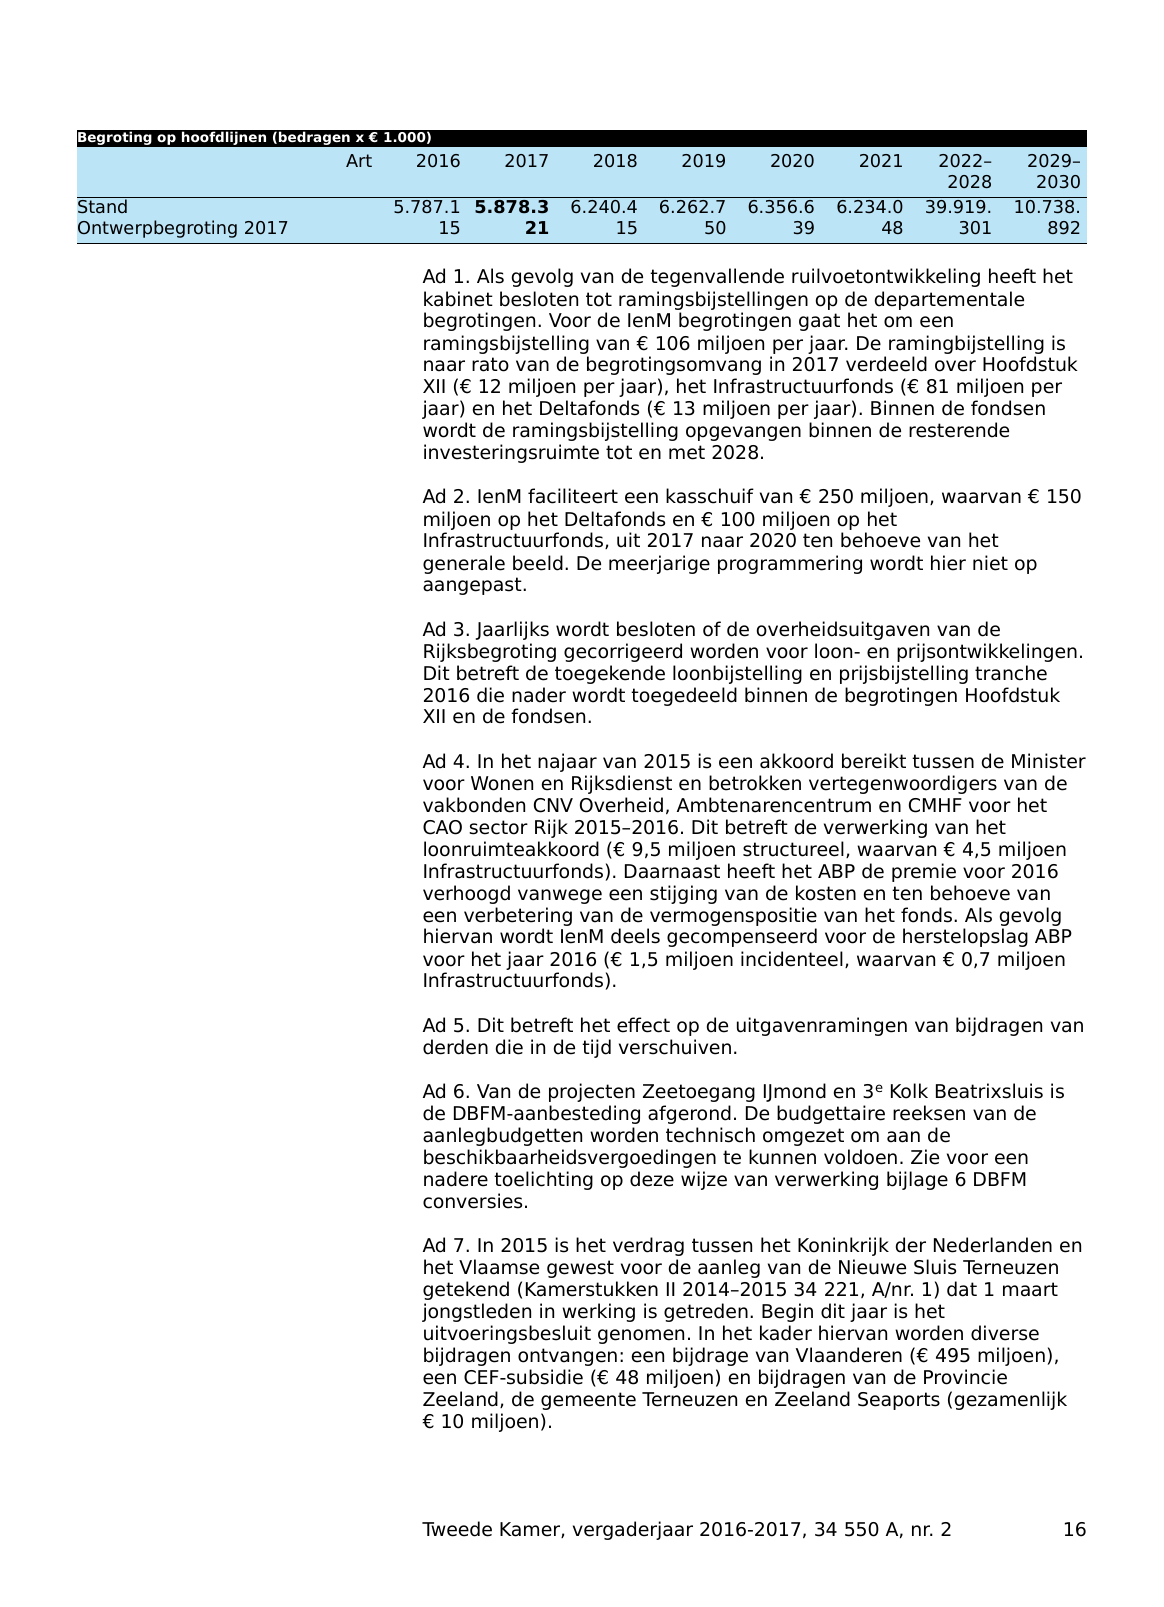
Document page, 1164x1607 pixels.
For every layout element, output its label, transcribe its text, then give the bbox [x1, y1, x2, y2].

table_cell [289, 198, 378, 243]
table_header Begroting op hoofdlijnen (bedragen x € 1.000) [77, 130, 1087, 146]
table_cell 2017 [466, 147, 555, 197]
table_cell 6.356.639 [732, 198, 821, 243]
text Ad 6. Van de projecten Zeetoegang IJmond en 3e Kolk Beatrixsluis is de DBFM-aanbesteding afgerond. De budgettaire reeksen van de aanlegbudgetten worden technisch omgezet om aan de beschikbaarheidsvergoedingen te kunnen voldoen. Zie voor een nadere toelichting op deze wijze van verwerking bijlage 6 DBFM conversies. [422, 1081, 1087, 1213]
text Ad 4. In het najaar van 2015 is een akkoord bereikt tussen de Minister voor Wonen en Rijksdienst en betrokken vertegenwoordigers van de vakbonden CNV Overheid, Ambtenarencentrum en CMHF voor het CAO sector Rijk 2015–2016. Dit betreft de verwerking van het loonruimteakkoord (€ 9,5 miljoen structureel, waarvan € 4,5 miljoen Infrastructuurfonds). Daarnaast heeft het ABP de premie voor 2016 verhoogd vanwege een stijging van de kosten en ten behoeve van een verbetering van de vermogenspositie van het fonds. Als gevolg hiervan wordt IenM deels gecompenseerd voor de herstelopslag ABP voor het jaar 2016 (€ 1,5 miljoen incidenteel, waarvan € 0,7 miljoen Infrastructuurfonds). [422, 751, 1087, 992]
table_cell 6.262.750 [644, 198, 732, 243]
table_cell [112, 147, 289, 197]
table_cell 5.787.115 [378, 198, 466, 243]
table_cell 5.878.321 [466, 198, 555, 243]
table_cell [77, 147, 112, 197]
table_cell 2022–2028 [909, 147, 998, 197]
table_cell 2016 [378, 147, 466, 197]
table_cell 2018 [555, 147, 644, 197]
text Ad 3. Jaarlijks wordt besloten of de overheidsuitgaven van de Rijksbegroting gecorrigeerd worden voor loon- en prijsontwikkelingen. Dit betreft de toegekende loonbijstelling en prijsbijstelling tranche 2016 die nader wordt toegedeeld binnen de begrotingen Hoofdstuk XII en de fondsen. [422, 618, 1087, 728]
text Ad 1. Als gevolg van de tegenvallende ruilvoetontwikkeling heeft het kabinet besloten tot ramingsbijstellingen op de departementale begrotingen. Voor de IenM begrotingen gaat het om een ramingsbijstelling van € 106 miljoen per jaar. De ramingbijstelling is naar rato van de begrotingsomvang in 2017 verdeeld over Hoofdstuk XII (€ 12 miljoen per jaar), het Infrastructuurfonds (€ 81 miljoen per jaar) en het Deltafonds (€ 13 miljoen per jaar). Binnen de fondsen wordt de ramingsbijstelling opgevangen binnen de resterende investeringsruimte tot en met 2028. [422, 266, 1087, 464]
table_cell 10.738.892 [998, 198, 1087, 243]
text Ad 7. In 2015 is het verdrag tussen het Koninkrijk der Nederlanden en het Vlaamse gewest voor de aanleg van de Nieuwe Sluis Terneuzen getekend (Kamerstukken II 2014–2015 34 221, A/nr. 1) dat 1 maart jongstleden in werking is getreden. Begin dit jaar is het uitvoeringsbesluit genomen. In het kader hiervan worden diverse bijdragen ontvangen: een bijdrage van Vlaanderen (€ 495 miljoen), een CEF-subsidie (€ 48 miljoen) en bijdragen van de Provincie Zeeland, de gemeente Terneuzen en Zeeland Seaports (gezamenlijk € 10 miljoen). [422, 1235, 1087, 1433]
table_cell 6.240.415 [555, 198, 644, 243]
table_cell Art [289, 147, 378, 197]
table_cell 2029–2030 [998, 147, 1087, 197]
table_cell 2021 [821, 147, 909, 197]
text Ad 5. Dit betreft het effect op de uitgavenramingen van bijdragen van derden die in de tijd verschuiven. [422, 1014, 1087, 1058]
table_cell Stand Ontwerpbegroting 2017 [77, 198, 289, 243]
text Ad 2. IenM faciliteert een kasschuif van € 250 miljoen, waarvan € 150 miljoen op het Deltafonds en € 100 miljoen op het Infrastructuurfonds, uit 2017 naar 2020 ten behoeve van het generale beeld. De meerjarige programmering wordt hier niet op aangepast. [422, 486, 1087, 596]
table_cell 2019 [644, 147, 732, 197]
table_cell 2020 [732, 147, 821, 197]
table_cell 39.919.301 [909, 198, 998, 243]
table_cell 6.234.048 [821, 198, 909, 243]
